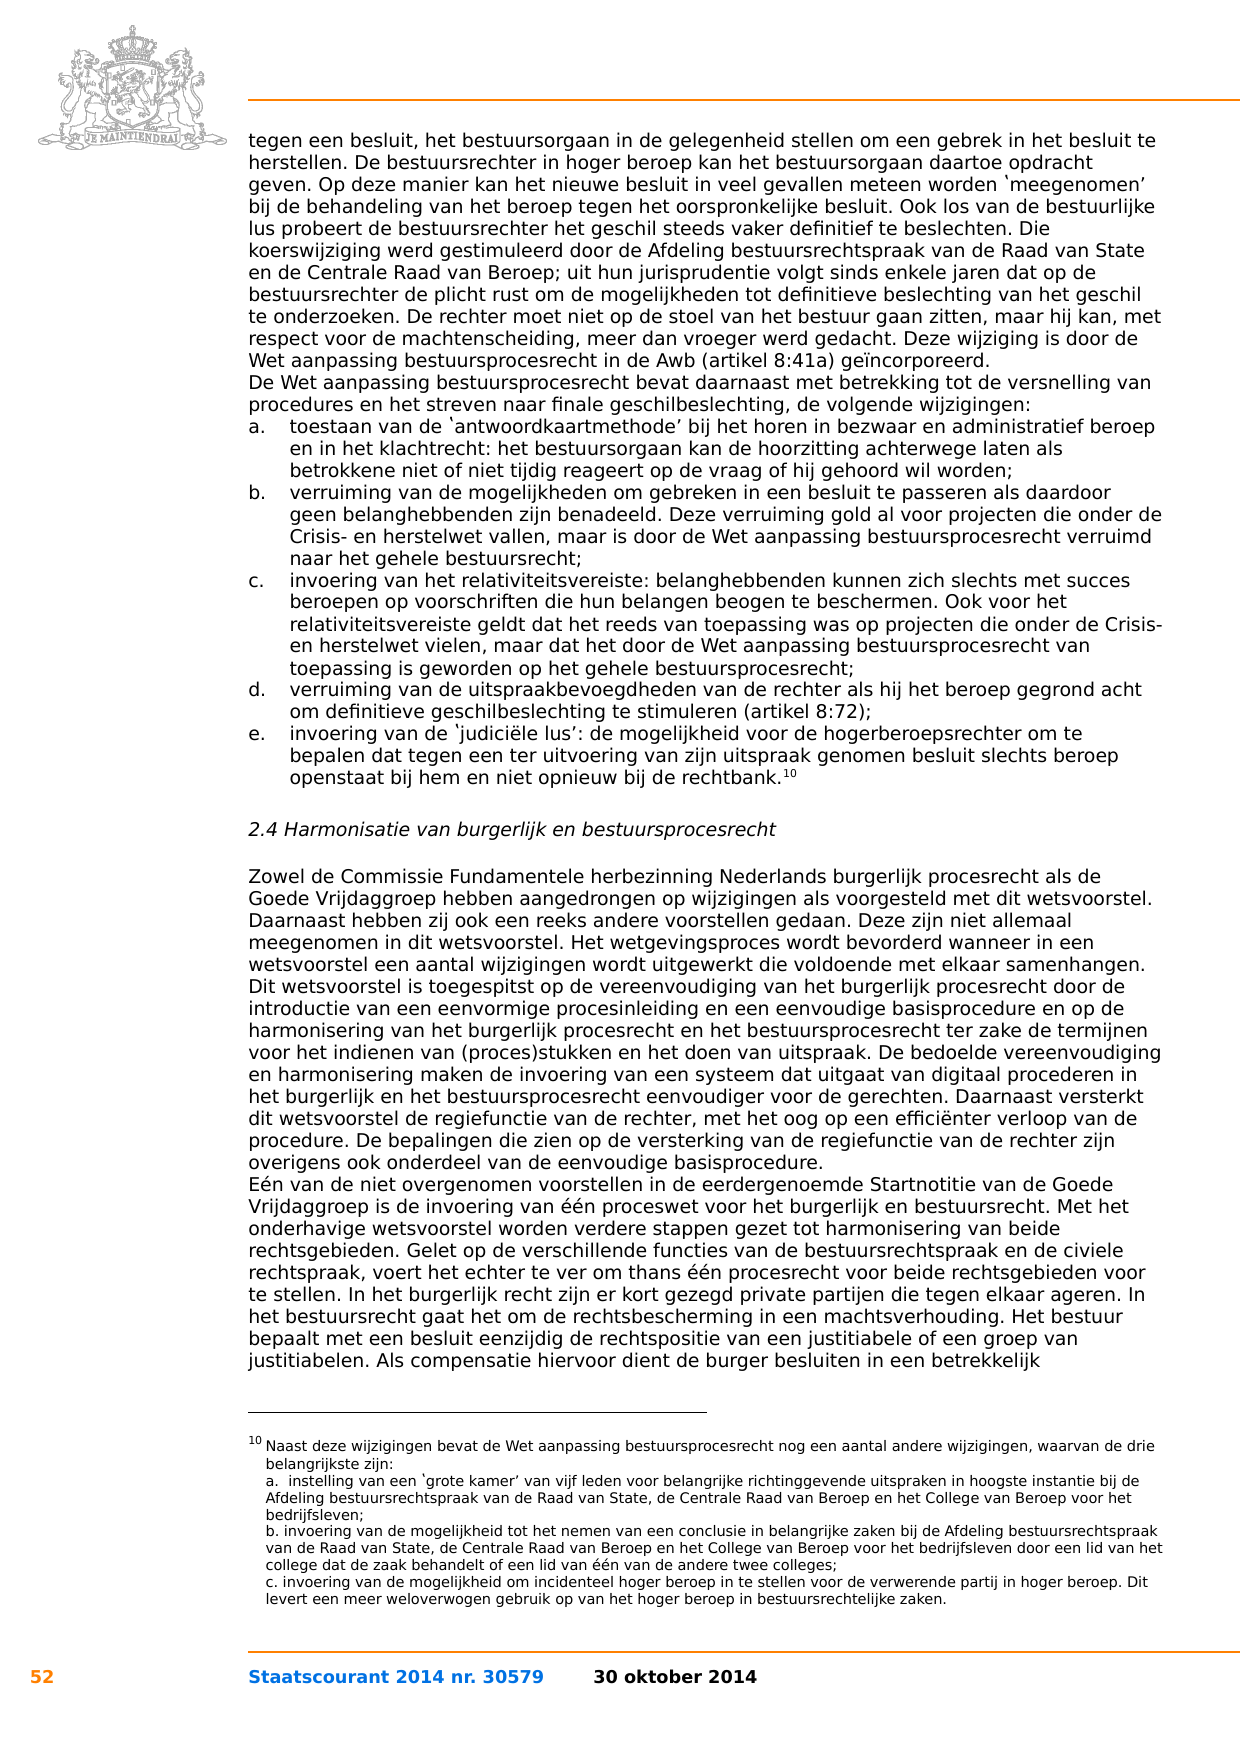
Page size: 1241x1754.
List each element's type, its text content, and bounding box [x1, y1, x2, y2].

text d. verruiming van de uitspraakbevoegdheden van de rechter als hij het beroep gegrond acht om definitieve geschilbeslechting te stimuleren (artikel 8:72); [248, 679, 1163, 723]
text Eén van de niet overgenomen voorstellen in de eerdergenoemde Startnotitie van de Goede Vrijdaggroep is de invoering van één proceswet voor het burgerlijk en bestuursrecht. Met het onderhavige wetsvoorstel worden verdere stappen gezet tot harmonisering van beide rechtsgebieden. Gelet op de verschillende functies van de bestuursrechtspraak en de civiele rechtspraak, voert het echter te ver om thans één procesrecht voor beide rechtsgebieden voor te stellen. In het burgerlijk recht zijn er kort gezegd private partijen die tegen elkaar ageren. In het bestuursrecht gaat het om de rechtsbescherming in een machtsverhouding. Het bestuur bepaalt met een besluit eenzijdig de rechtspositie van een justitiabele of een groep van justitiabelen. Als compensatie hiervoor dient de burger besluiten in een betrekkelijk [248, 1174, 1163, 1372]
text a. toestaan van de ʽantwoordkaartmethodeʼ bij het horen in bezwaar en administratief beroep en in het klachtrecht: het bestuursorgaan kan de hoorzitting achterwege laten als betrokkene niet of niet tijdig reageert op de vraag of hij gehoord wil worden; [248, 416, 1163, 482]
subtitle 2.4 Harmonisatie van burgerlijk en bestuursprocesrecht [248, 819, 1163, 841]
text Naast deze wijzigingen bevat de Wet aanpassing bestuursprocesrecht nog een aantal andere wijzigingen, waarvan de drie belangrijkste zijn: [248, 1434, 1163, 1473]
text b. verruiming van de mogelijkheden om gebreken in een besluit te passeren als daardoor geen belanghebbenden zijn benadeeld. Deze verruiming gold al voor projecten die onder de Crisis- en herstelwet vallen, maar is door de Wet aanpassing bestuursprocesrecht verruimd naar het gehele bestuursrecht; [248, 482, 1163, 569]
picture [38, 25, 227, 150]
text tegen een besluit, het bestuursorgaan in de gelegenheid stellen om een gebrek in het besluit te herstellen. De bestuursrechter in hoger beroep kan het bestuursorgaan daartoe opdracht geven. Op deze manier kan het nieuwe besluit in veel gevallen meteen worden ʽmeegenomenʼ bij de behandeling van het beroep tegen het oorspronkelijke besluit. Ook los van de bestuurlijke lus probeert de bestuursrechter het geschil steeds vaker definitief te beslechten. Die koerswijziging werd gestimuleerd door de Afdeling bestuursrechtspraak van de Raad van State en de Centrale Raad van Beroep; uit hun jurisprudentie volgt sinds enkele jaren dat op de bestuursrechter de plicht rust om de mogelijkheden tot definitieve beslechting van het geschil te onderzoeken. De rechter moet niet op de stoel van het bestuur gaan zitten, maar hij kan, met respect voor de machtenscheiding, meer dan vroeger werd gedacht. Deze wijziging is door de Wet aanpassing bestuursprocesrecht in de Awb (artikel 8:41a) geïncorporeerd. [248, 130, 1163, 372]
text a. instelling van een ʽgrote kamer’ van vijf leden voor belangrijke richtinggevende uitspraken in hoogste instantie bij de Afdeling bestuursrechtspraak van de Raad van State, de Centrale Raad van Beroep en het College van Beroep voor het bedrijfsleven; [265, 1473, 1163, 1523]
text c. invoering van het relativiteitsvereiste: belanghebbenden kunnen zich slechts met succes beroepen op voorschriften die hun belangen beogen te beschermen. Ook voor het relativiteitsvereiste geldt dat het reeds van toepassing was op projecten die onder de Crisis- en herstelwet vielen, maar dat het door de Wet aanpassing bestuursprocesrecht van toepassing is geworden op het gehele bestuursprocesrecht; [248, 569, 1163, 679]
text e. invoering van de ʽjudiciële lusʼ: de mogelijkheid voor de hogerberoepsrechter om te bepalen dat tegen een ter uitvoering van zijn uitspraak genomen besluit slechts beroep openstaat bij hem en niet opnieuw bij de rechtbank. [248, 723, 1163, 789]
text b. invoering van de mogelijkheid tot het nemen van een conclusie in belangrijke zaken bij de Afdeling bestuursrechtspraak van de Raad van State, de Centrale Raad van Beroep en het College van Beroep voor het bedrijfsleven door een lid van het college dat de zaak behandelt of een lid van één van de andere twee colleges; [265, 1523, 1163, 1574]
text c. invoering van de mogelijkheid om incidenteel hoger beroep in te stellen voor de verwerende partij in hoger beroep. Dit levert een meer weloverwogen gebruik op van het hoger beroep in bestuursrechtelijke zaken. [265, 1574, 1163, 1608]
text De Wet aanpassing bestuursprocesrecht bevat daarnaast met betrekking tot de versnelling van procedures en het streven naar finale geschilbeslechting, de volgende wijzigingen: [248, 372, 1163, 416]
text Zowel de Commissie Fundamentele herbezinning Nederlands burgerlijk procesrecht als de Goede Vrijdaggroep hebben aangedrongen op wijzigingen als voorgesteld met dit wetsvoorstel. Daarnaast hebben zij ook een reeks andere voorstellen gedaan. Deze zijn niet allemaal meegenomen in dit wetsvoorstel. Het wetgevingsproces wordt bevorderd wanneer in een wetsvoorstel een aantal wijzigingen wordt uitgewerkt die voldoende met elkaar samenhangen. Dit wetsvoorstel is toegespitst op de vereenvoudiging van het burgerlijk procesrecht door de introductie van een eenvormige procesinleiding en een eenvoudige basisprocedure en op de harmonisering van het burgerlijk procesrecht en het bestuursprocesrecht ter zake de termijnen voor het indienen van (proces)stukken en het doen van uitspraak. De bedoelde vereenvoudiging en harmonisering maken de invoering van een systeem dat uitgaat van digitaal procederen in het burgerlijk en het bestuursprocesrecht eenvoudiger voor de gerechten. Daarnaast versterkt dit wetsvoorstel de regiefunctie van de rechter, met het oog op een efficiënter verloop van de procedure. De bepalingen die zien op de versterking van de regiefunctie van de rechter zijn overigens ook onderdeel van de eenvoudige basisprocedure. [248, 866, 1163, 1174]
